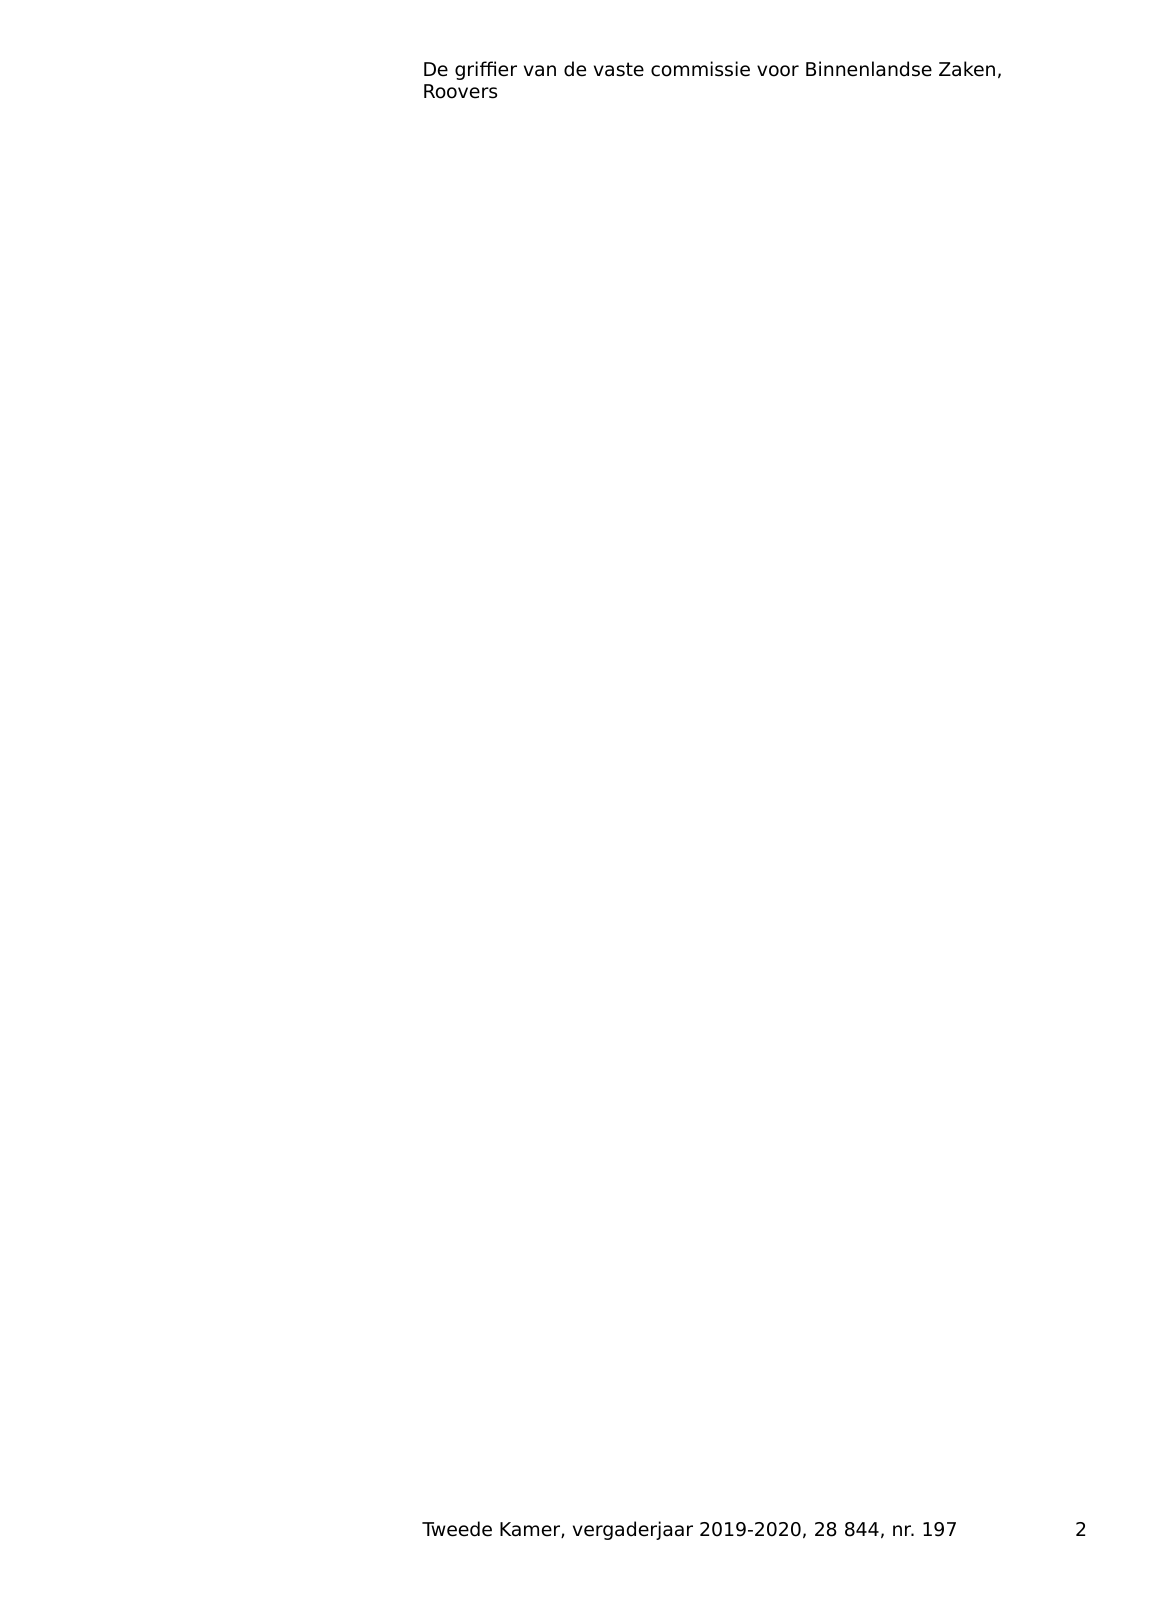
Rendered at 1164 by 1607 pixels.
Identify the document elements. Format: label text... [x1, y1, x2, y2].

text De griffier van de vaste commissie voor Binnenlandse Zaken, Roovers [422, 59, 1087, 103]
